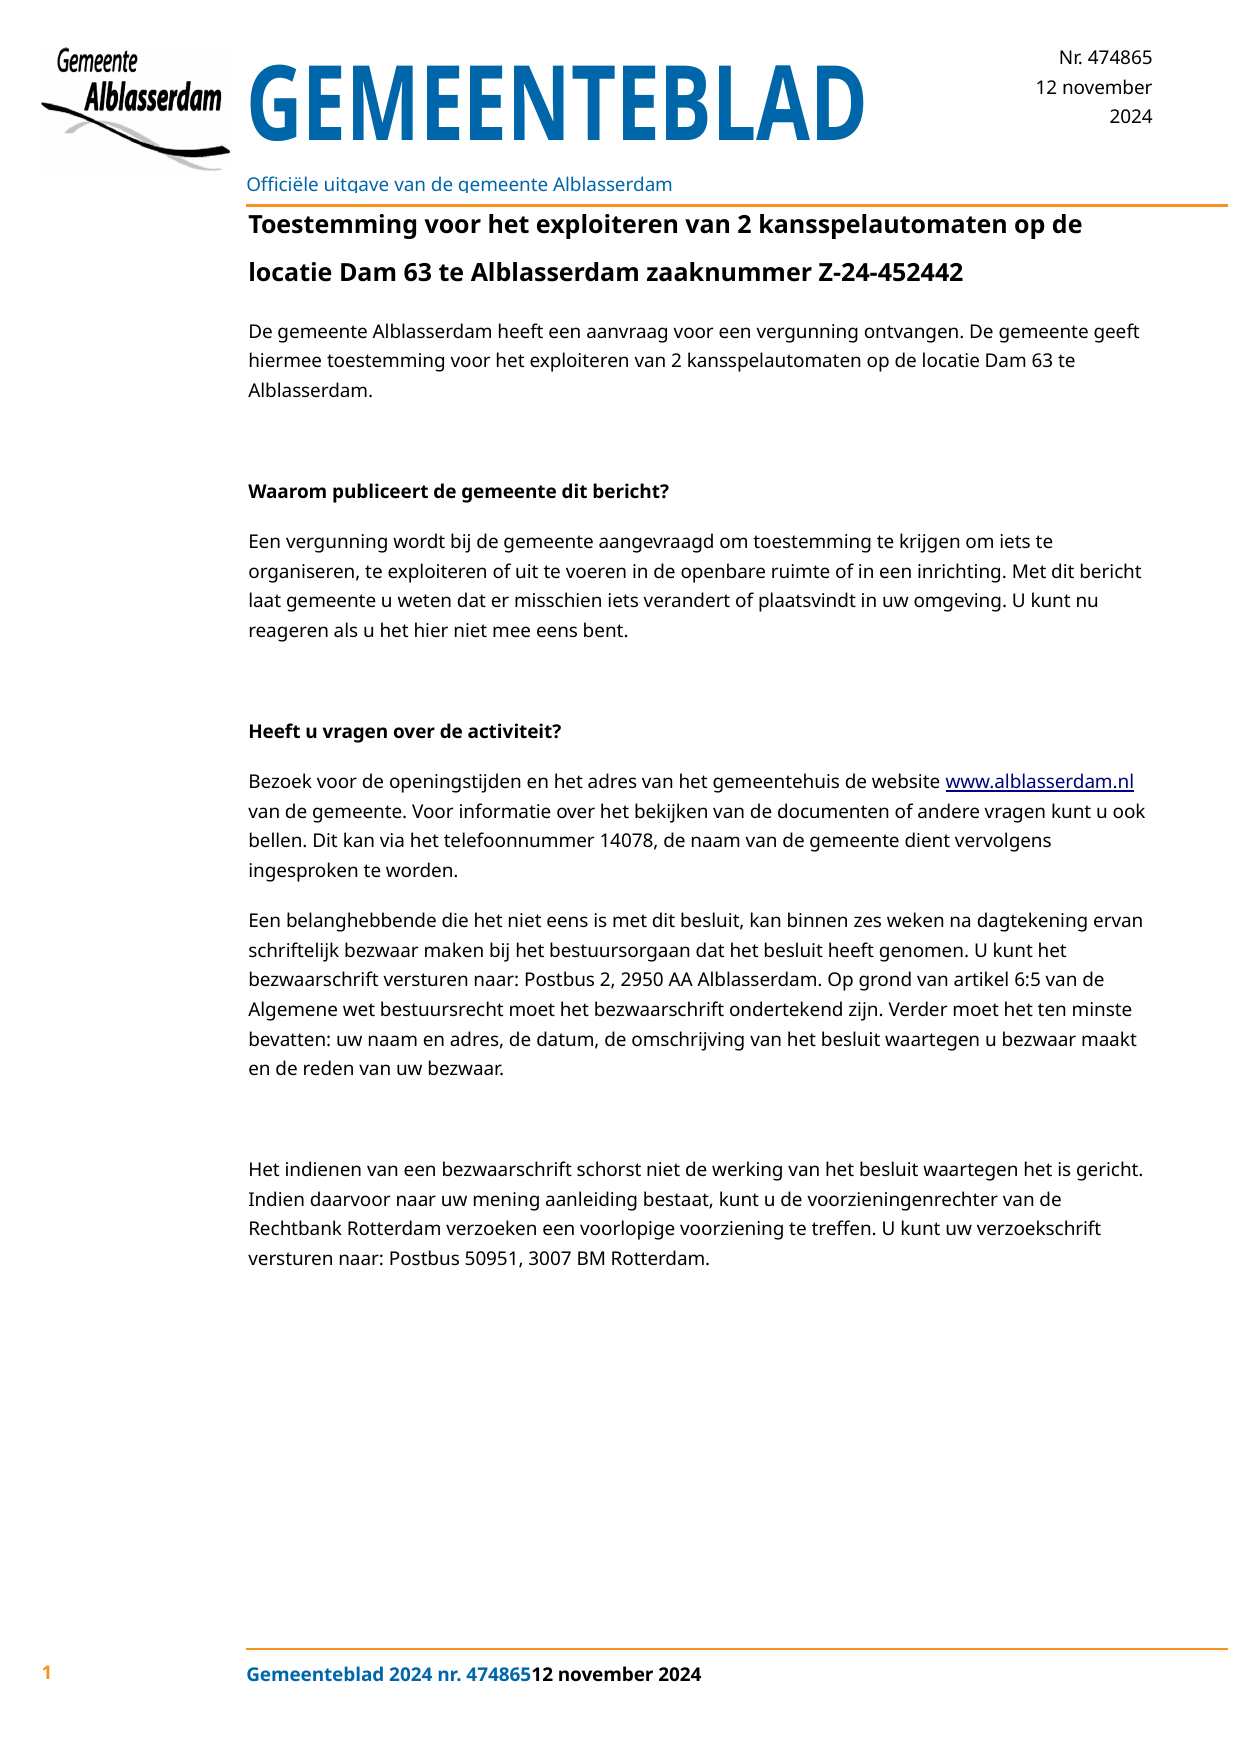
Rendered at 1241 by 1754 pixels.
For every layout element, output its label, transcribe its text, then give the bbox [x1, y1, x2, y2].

text Toestemming voor het exploiteren van 2 kansspelautomaten op de locatie Dam 63 te Alblasserdam zaaknummer Z-24-452442 [248, 207, 1152, 288]
picture [41, 47, 231, 172]
text Bezoek voor de openingstijden en het adres van het gemeentehuis de website www.alblasserdam.nl van de gemeente. Voor informatie over het bekijken van de documenten of andere vragen kunt u ook bellen. Dit kan via het telefoonnummer 14078, de naam van de gemeente dient vervolgens ingesproken te worden. [248, 768, 1152, 883]
text Een vergunning wordt bij de gemeente aangevraagd om toestemming te krijgen om iets te organiseren, te exploiteren of uit te voeren in de openbare ruimte of in een inrichting. Met dit bericht laat gemeente u weten dat er misschien iets verandert of plaatsvindt in uw omgeving. U kunt nu reageren als u het hier niet mee eens bent. [248, 528, 1152, 643]
text Waarom publiceert de gemeente dit bericht? [248, 478, 1152, 504]
text Een belanghebbende die het niet eens is met dit besluit, kan binnen zes weken na dagtekening ervan schriftelijk bezwaar maken bij het bestuursorgaan dat het besluit heeft genomen. U kunt het bezwaarschrift versturen naar: Postbus 2, 2950 AA Alblasserdam. Op grond van artikel 6:5 van de Algemene wet bestuursrecht moet het bezwaarschrift ondertekend zijn. Verder moet het ten minste bevatten: uw naam en adres, de datum, de omschrijving van het besluit waartegen u bezwaar maakt en de reden van uw bezwaar. [248, 907, 1152, 1081]
text De gemeente Alblasserdam heeft een aanvraag voor een vergunning ontvangen. De gemeente geeft hiermee toestemming voor het exploiteren van 2 kansspelautomaten op de locatie Dam 63 te Alblasserdam. [248, 318, 1152, 403]
text Heeft u vragen over de activiteit? [248, 718, 1152, 744]
text Het indienen van een bezwaarschrift schorst niet de werking van het besluit waartegen het is gericht. Indien daarvoor naar uw mening aanleiding bestaat, kunt u de voorzieningenrechter van de Rechtbank Rotterdam verzoeken een voorlopige voorziening te treffen. U kunt uw verzoekschrift versturen naar: Postbus 50951, 3007 BM Rotterdam. [248, 1156, 1152, 1271]
